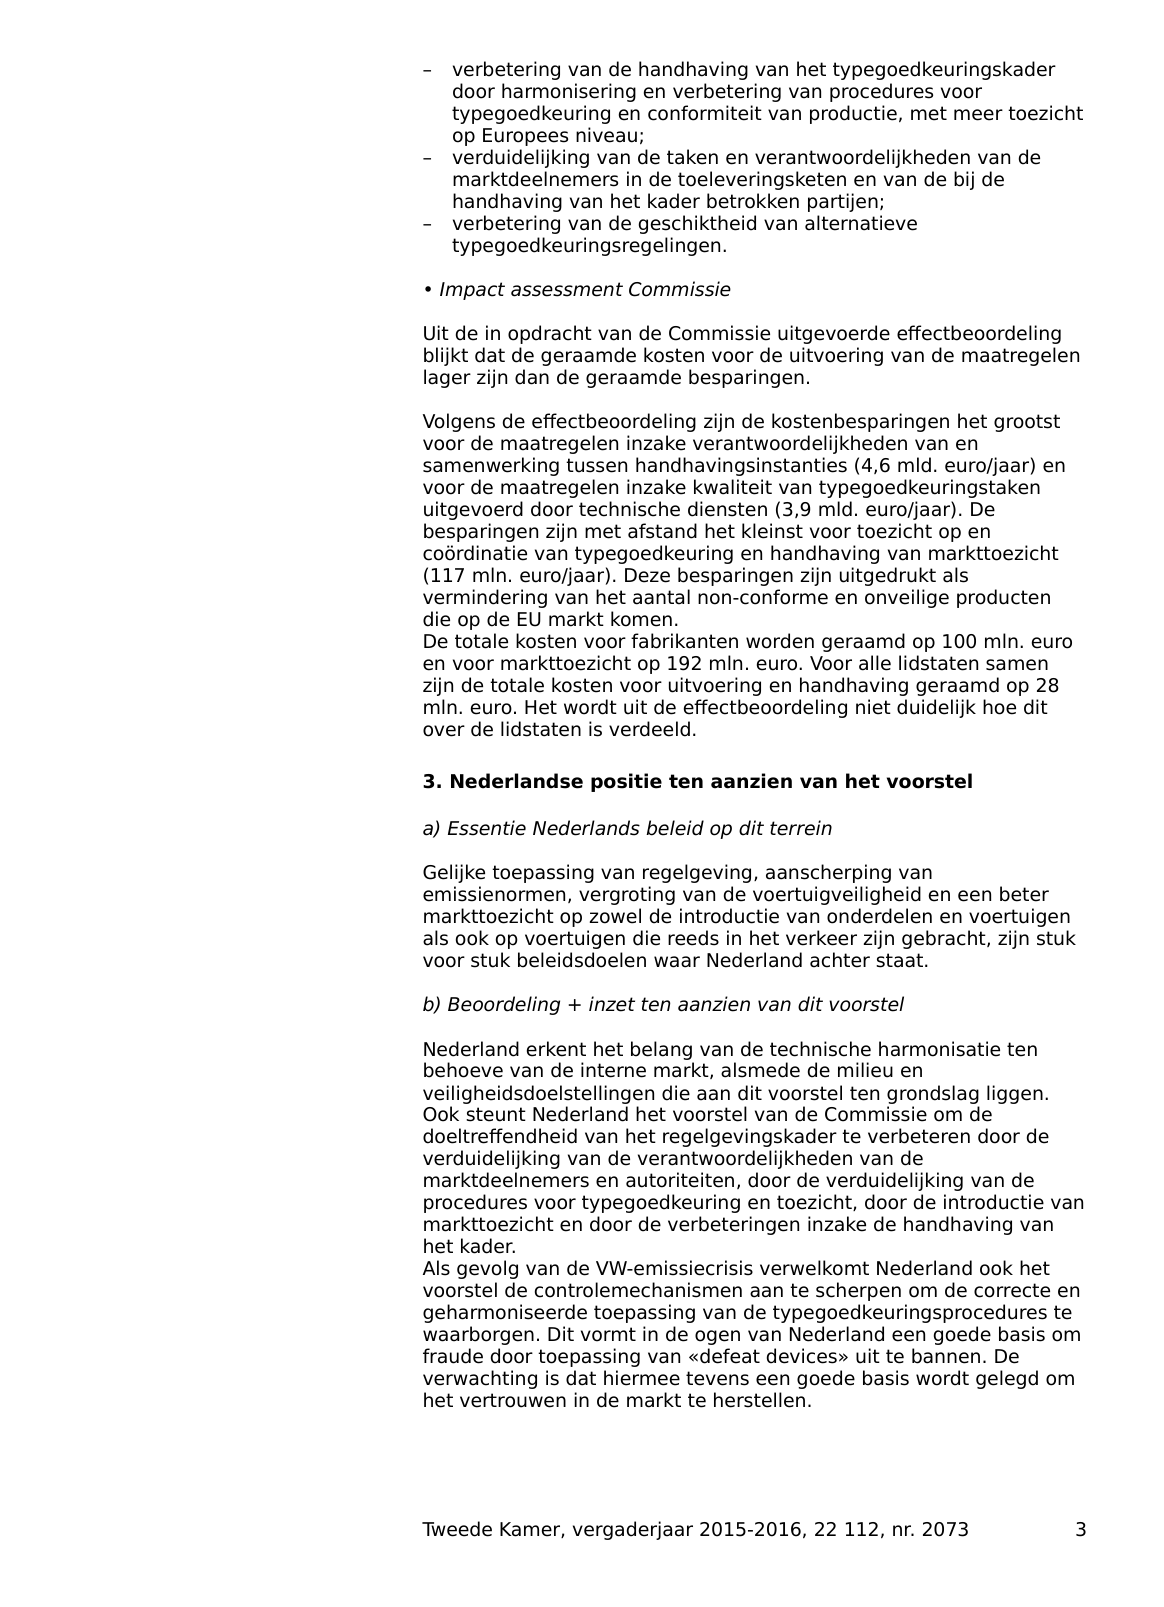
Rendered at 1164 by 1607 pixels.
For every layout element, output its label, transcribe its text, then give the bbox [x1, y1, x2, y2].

text Ook steunt Nederland het voorstel van de Commissie om de doeltreffendheid van het regelgevingskader te verbeteren door de verduidelijking van de verantwoordelijkheden van de marktdeelnemers en autoriteiten, door de verduidelijking van de procedures voor typegoedkeuring en toezicht, door de introductie van markttoezicht en door de verbeteringen inzake de handhaving van het kader. [422, 1104, 1087, 1258]
text Gelijke toepassing van regelgeving, aanscherping van emissienormen, vergroting van de voertuigveiligheid en een beter markttoezicht op zowel de introductie van onderdelen en voertuigen als ook op voertuigen die reeds in het verkeer zijn gebracht, zijn stuk voor stuk beleidsdoelen waar Nederland achter staat. [422, 862, 1087, 972]
text – verbetering van de geschiktheid van alternatieve typegoedkeuringsregelingen. [422, 213, 1087, 257]
subtitle • Impact assessment Commissie [422, 279, 1087, 301]
text Uit de in opdracht van de Commissie uitgevoerde effectbeoordeling blijkt dat de geraamde kosten voor de uitvoering van de maatregelen lager zijn dan de geraamde besparingen. [422, 323, 1087, 389]
text Nederland erkent het belang van de technische harmonisatie ten behoeve van de interne markt, alsmede de milieu en veiligheidsdoelstellingen die aan dit voorstel ten grondslag liggen. [422, 1038, 1087, 1104]
text – verduidelijking van de taken en verantwoordelijkheden van de marktdeelnemers in de toeleveringsketen en van de bij de handhaving van het kader betrokken partijen; [422, 147, 1087, 213]
subtitle a) Essentie Nederlands beleid op dit terrein [422, 818, 1087, 840]
text – verbetering van de handhaving van het typegoedkeuringskader door harmonisering en verbetering van procedures voor typegoedkeuring en conformiteit van productie, met meer toezicht op Europees niveau; [422, 59, 1087, 147]
text Als gevolg van de VW-emissiecrisis verwelkomt Nederland ook het voorstel de controlemechanismen aan te scherpen om de correcte en geharmoniseerde toepassing van de typegoedkeuringsprocedures te waarborgen. Dit vormt in de ogen van Nederland een goede basis om fraude door toepassing van «defeat devices» uit te bannen. De verwachting is dat hiermee tevens een goede basis wordt gelegd om het vertrouwen in de markt te herstellen. [422, 1258, 1087, 1412]
subtitle b) Beoordeling + inzet ten aanzien van dit voorstel [422, 994, 1087, 1016]
text Volgens de effectbeoordeling zijn de kostenbesparingen het grootst voor de maatregelen inzake verantwoordelijkheden van en samenwerking tussen handhavingsinstanties (4,6 mld. euro/jaar) en voor de maatregelen inzake kwaliteit van typegoedkeuringstaken uitgevoerd door technische diensten (3,9 mld. euro/jaar). De besparingen zijn met afstand het kleinst voor toezicht op en coördinatie van typegoedkeuring en handhaving van markttoezicht (117 mln. euro/jaar). Deze besparingen zijn uitgedrukt als vermindering van het aantal non-conforme en onveilige producten die op de EU markt komen. [422, 411, 1087, 631]
subtitle 3. Nederlandse positie ten aanzien van het voorstel [422, 771, 1087, 793]
text De totale kosten voor fabrikanten worden geraamd op 100 mln. euro en voor markttoezicht op 192 mln. euro. Voor alle lidstaten samen zijn de totale kosten voor uitvoering en handhaving geraamd op 28 mln. euro. Het wordt uit de effectbeoordeling niet duidelijk hoe dit over de lidstaten is verdeeld. [422, 631, 1087, 741]
